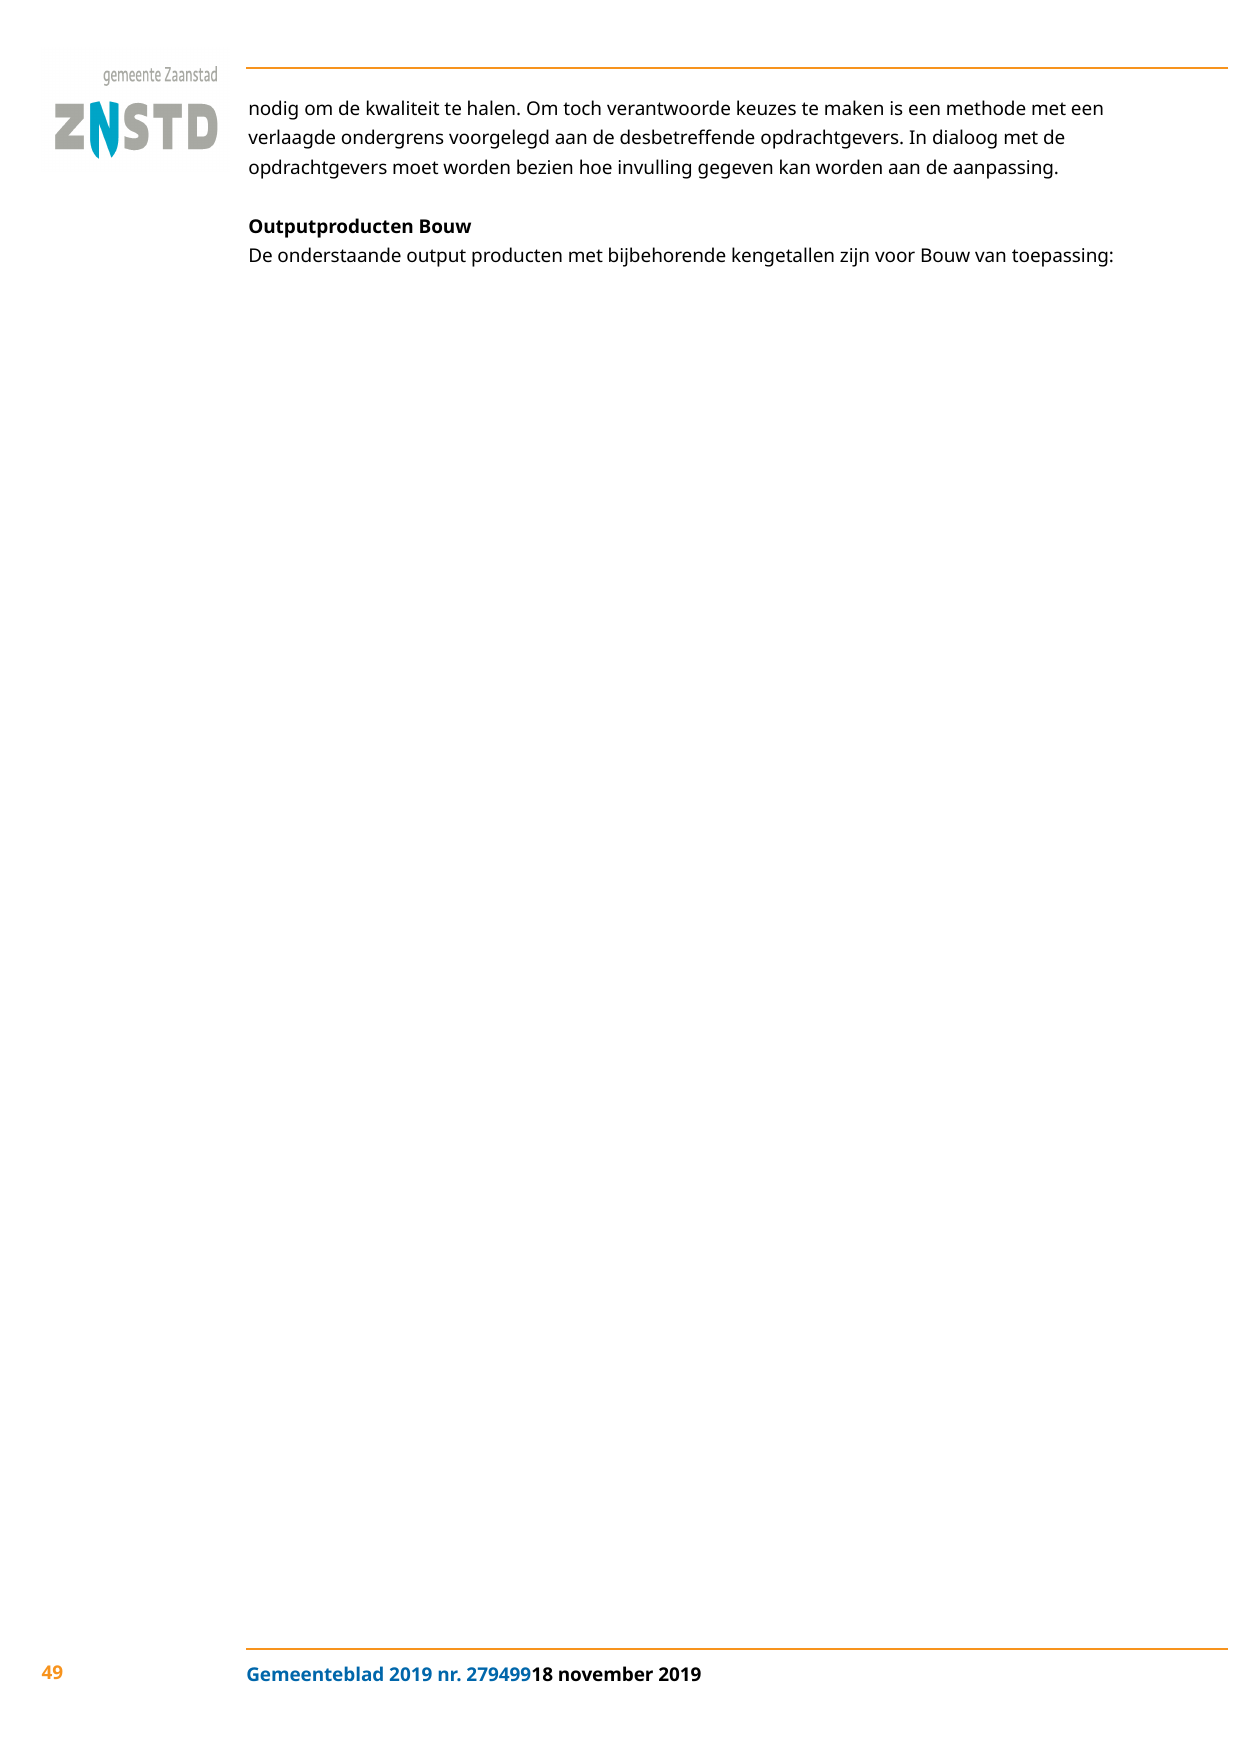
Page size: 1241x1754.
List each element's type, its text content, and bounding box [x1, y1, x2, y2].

text nodig om de kwaliteit te halen. Om toch verantwoorde keuzes te maken is een methode met een verlaagde ondergrens voorgelegd aan de desbetreffende opdrachtgevers. In dialoog met de opdrachtgevers moet worden bezien hoe invulling gegeven kan worden aan de aanpassing. [248, 95, 1152, 180]
picture [41, 47, 231, 172]
text Outputproducten Bouw [248, 213, 1152, 239]
text De onderstaande output producten met bijbehorende kengetallen zijn voor Bouw van toepassing: [248, 243, 1152, 268]
